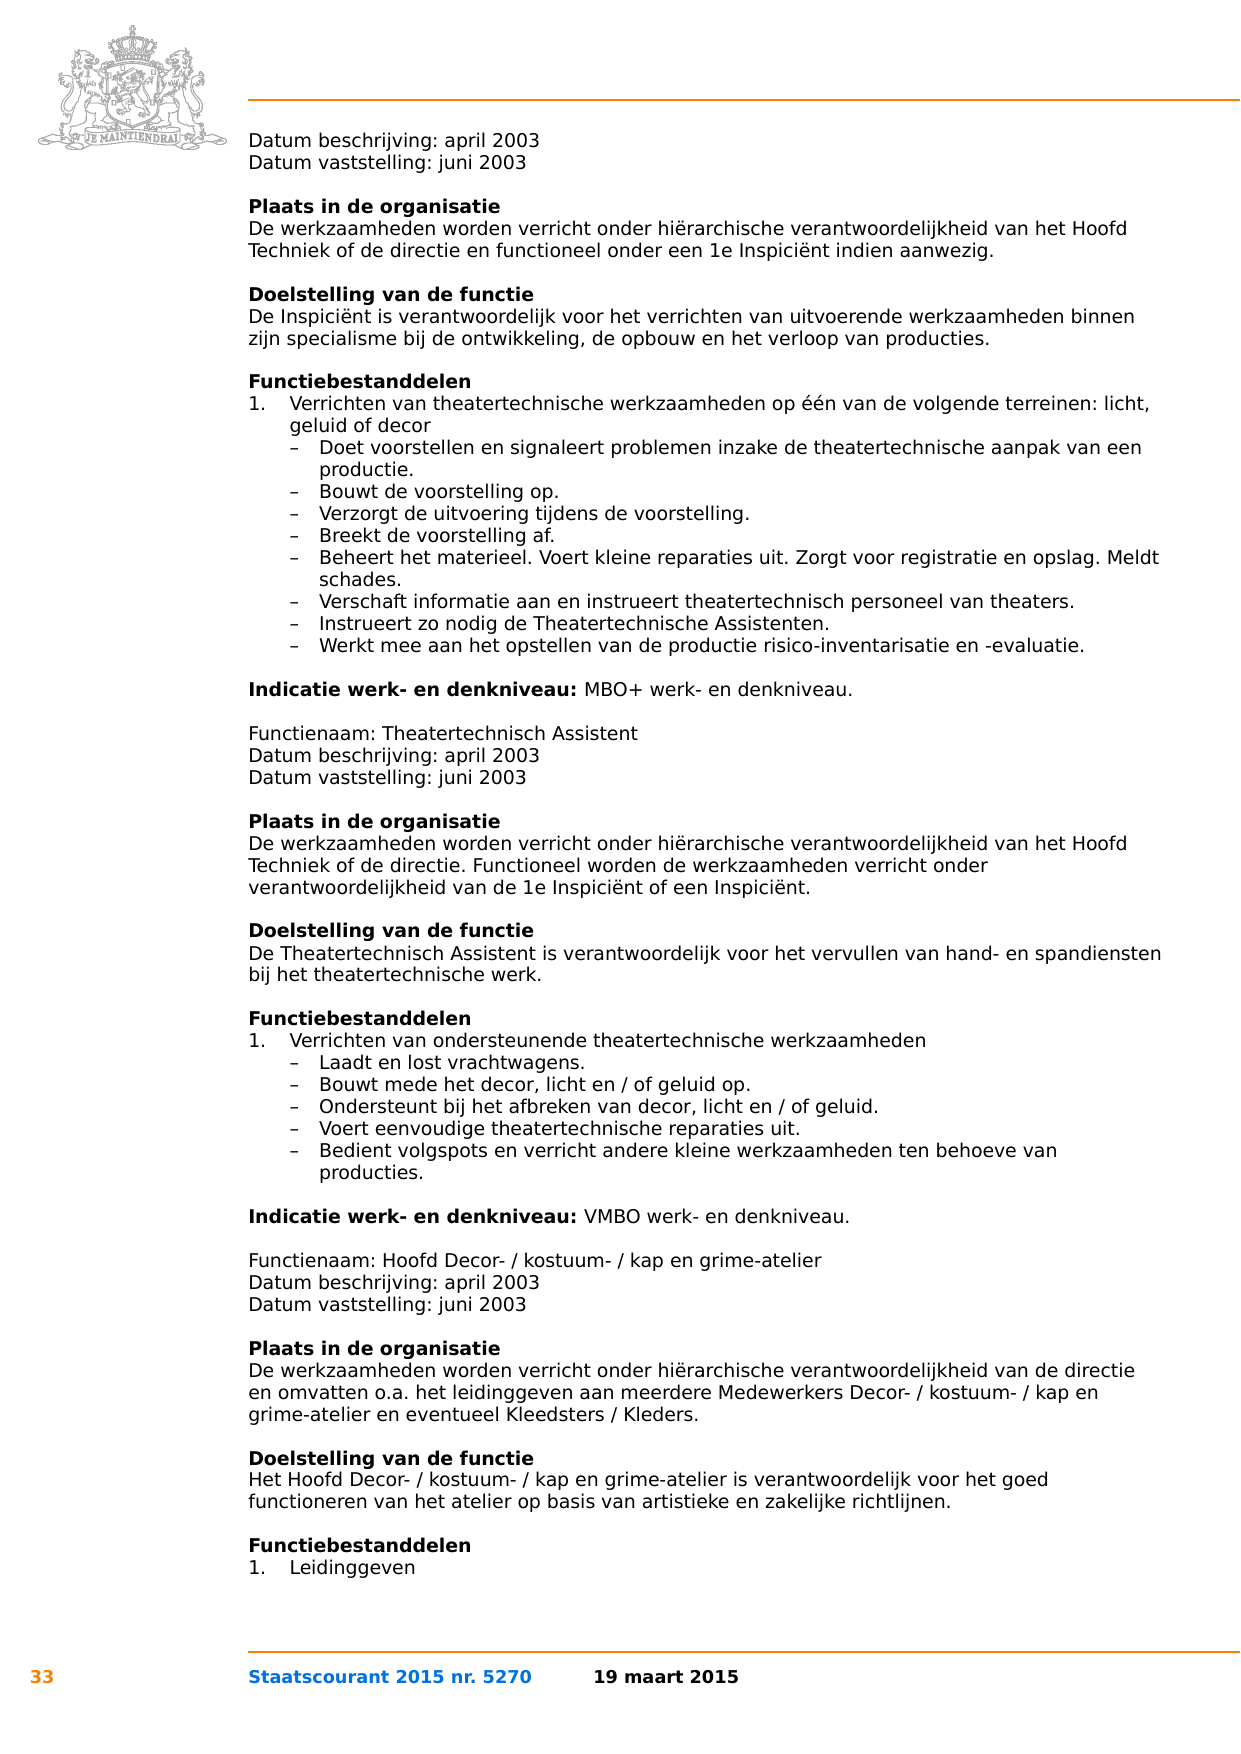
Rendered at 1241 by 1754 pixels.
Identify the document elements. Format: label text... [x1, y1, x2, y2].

picture [38, 25, 227, 150]
text – Beheert het materieel. Voert kleine reparaties uit. Zorgt voor registratie en opslag. Meldt schades. [289, 547, 1163, 591]
text – Werkt mee aan het opstellen van de productie risico-inventarisatie en -evaluatie. [289, 635, 1163, 657]
text 1. Leidinggeven [248, 1557, 1163, 1579]
text Datum vaststelling: juni 2003 [248, 767, 1163, 789]
text Indicatie werk- en denkniveau: VMBO werk- en denkniveau. [248, 1206, 1163, 1228]
text Functiebestanddelen [248, 1008, 1163, 1030]
text – Doet voorstellen en signaleert problemen inzake de theatertechnische aanpak van een productie. [289, 437, 1163, 481]
text Plaats in de organisatie [248, 1338, 1163, 1359]
text 1. Verrichten van ondersteunende theatertechnische werkzaamheden [248, 1030, 1163, 1052]
text Plaats in de organisatie [248, 196, 1163, 218]
text Datum vaststelling: juni 2003 [248, 1294, 1163, 1316]
text De Inspiciënt is verantwoordelijk voor het verrichten van uitvoerende werkzaamheden binnen zijn specialisme bij de ontwikkeling, de opbouw en het verloop van producties. [248, 306, 1163, 349]
text Datum beschrijving: april 2003 [248, 1272, 1163, 1294]
text – Laadt en lost vrachtwagens. [289, 1052, 1163, 1074]
text – Voert eenvoudige theatertechnische reparaties uit. [289, 1118, 1163, 1140]
text Plaats in de organisatie [248, 811, 1163, 833]
text – Ondersteunt bij het afbreken van decor, licht en / of geluid. [289, 1096, 1163, 1118]
text Indicatie werk- en denkniveau: MBO+ werk- en denkniveau. [248, 679, 1163, 701]
text – Bedient volgspots en verricht andere kleine werkzaamheden ten behoeve van producties. [289, 1140, 1163, 1184]
text De Theatertechnisch Assistent is verantwoordelijk voor het vervullen van hand- en spandiensten bij het theatertechnische werk. [248, 942, 1163, 986]
text Functiebestanddelen [248, 371, 1163, 393]
text Functienaam: Hoofd Decor- / kostuum- / kap en grime-atelier [248, 1250, 1163, 1272]
text De werkzaamheden worden verricht onder hiërarchische verantwoordelijkheid van het Hoofd Techniek of de directie en functioneel onder een 1e Inspiciënt indien aanwezig. [248, 218, 1163, 262]
text Doelstelling van de functie [248, 1447, 1163, 1469]
text – Instrueert zo nodig de Theatertechnische Assistenten. [289, 613, 1163, 635]
text Datum beschrijving: april 2003 [248, 745, 1163, 767]
text – Bouwt de voorstelling op. [289, 481, 1163, 503]
text Doelstelling van de functie [248, 920, 1163, 942]
text – Bouwt mede het decor, licht en / of geluid op. [289, 1074, 1163, 1096]
text De werkzaamheden worden verricht onder hiërarchische verantwoordelijkheid van het Hoofd Techniek of de directie. Functioneel worden de werkzaamheden verricht onder verantwoordelijkheid van de 1e Inspiciënt of een Inspiciënt. [248, 833, 1163, 898]
text Datum vaststelling: juni 2003 [248, 152, 1163, 174]
text – Verschaft informatie aan en instrueert theatertechnisch personeel van theaters. [289, 591, 1163, 613]
text 1. Verrichten van theatertechnische werkzaamheden op één van de volgende terreinen: licht, geluid of decor [248, 393, 1163, 437]
text Het Hoofd Decor- / kostuum- / kap en grime-atelier is verantwoordelijk voor het goed functioneren van het atelier op basis van artistieke en zakelijke richtlijnen. [248, 1469, 1163, 1513]
text Datum beschrijving: april 2003 [248, 130, 1163, 152]
text – Verzorgt de uitvoering tijdens de voorstelling. [289, 503, 1163, 525]
text Functiebestanddelen [248, 1535, 1163, 1557]
text Doelstelling van de functie [248, 283, 1163, 306]
text Functienaam: Theatertechnisch Assistent [248, 723, 1163, 745]
text – Breekt de voorstelling af. [289, 525, 1163, 547]
text De werkzaamheden worden verricht onder hiërarchische verantwoordelijkheid van de directie en omvatten o.a. het leidinggeven aan meerdere Medewerkers Decor- / kostuum- / kap en grime-atelier en eventueel Kleedsters / Kleders. [248, 1359, 1163, 1426]
